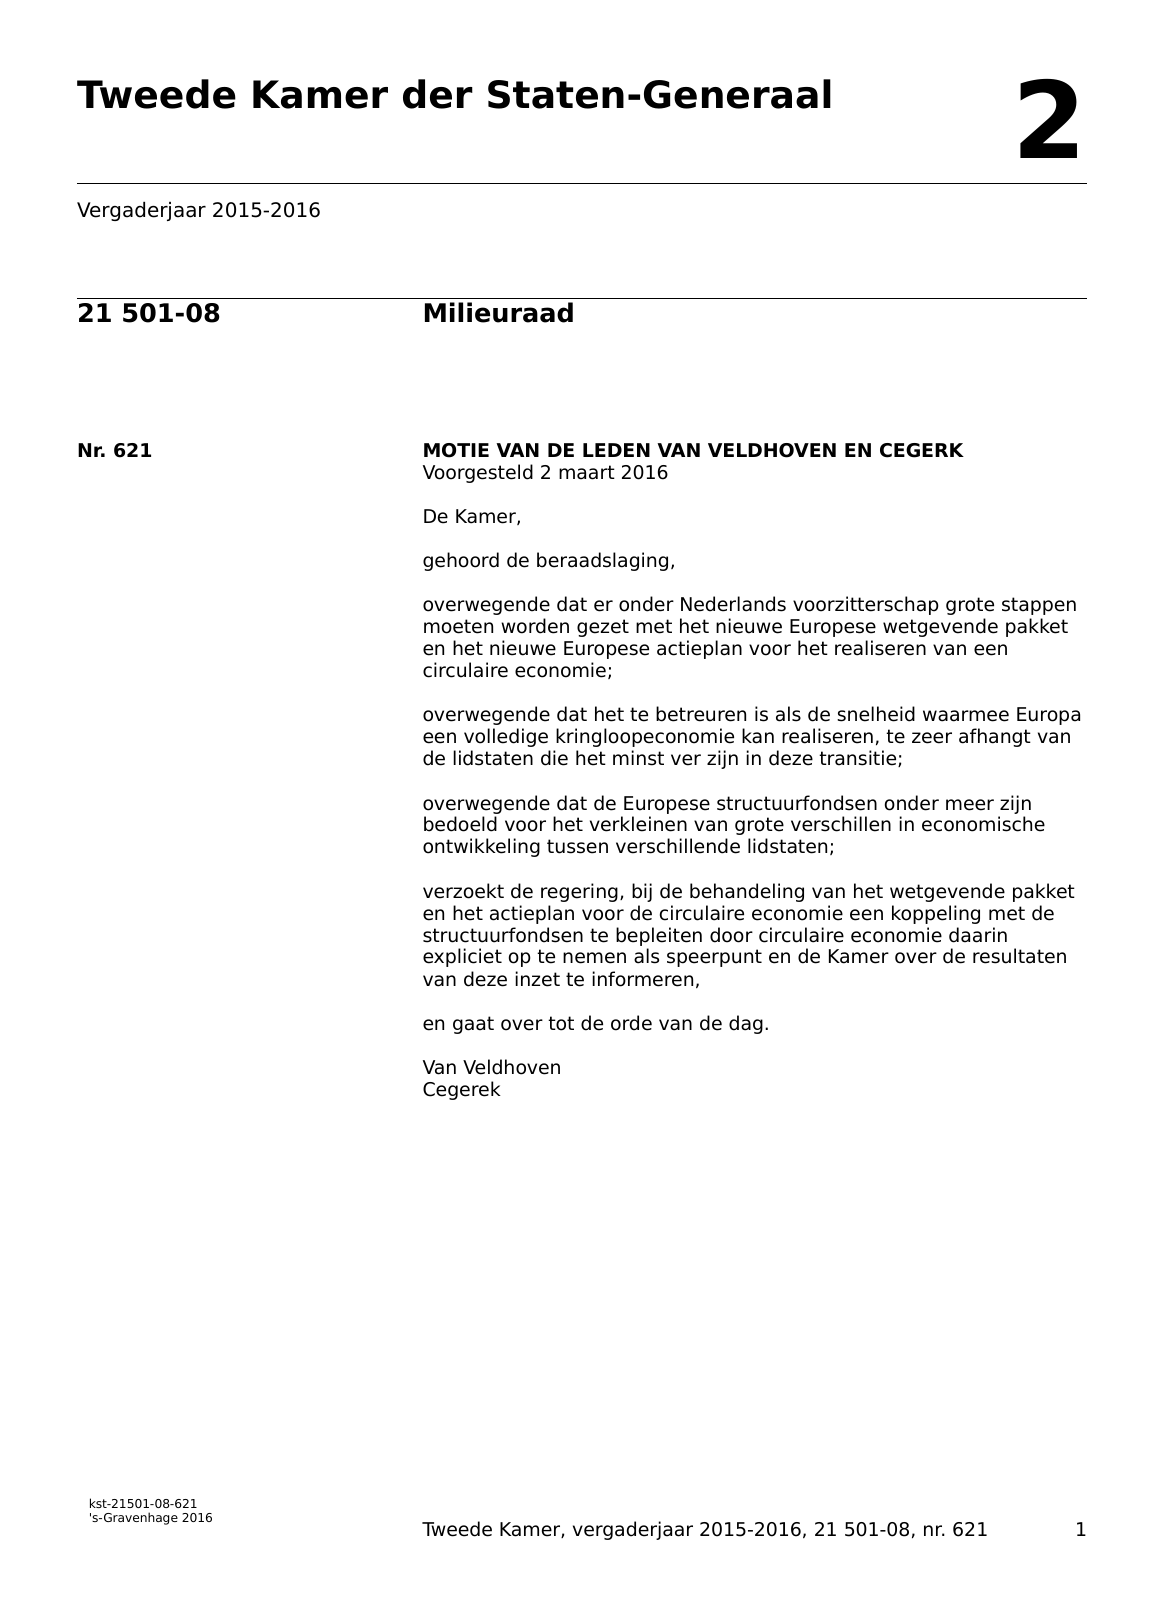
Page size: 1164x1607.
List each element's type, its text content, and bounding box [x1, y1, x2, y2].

text Voorgesteld 2 maart 2016 [422, 462, 1087, 484]
text Cegerek [422, 1079, 1087, 1101]
text 's-Gravenhage 2016 [88, 1511, 323, 1525]
text overwegende dat de Europese structuurfondsen onder meer zijn bedoeld voor het verkleinen van grote verschillen in economische ontwikkeling tussen verschillende lidstaten; [422, 792, 1087, 858]
text overwegende dat er onder Nederlands voorzitterschap grote stappen moeten worden gezet met het nieuwe Europese wetgevende pakket en het nieuwe Europese actieplan voor het realiseren van een circulaire economie; [422, 594, 1087, 682]
text Van Veldhoven [422, 1057, 1087, 1079]
text kst-21501-08-621 [88, 1497, 323, 1511]
text overwegende dat het te betreuren is als de snelheid waarmee Europa een volledige kringloopeconomie kan realiseren, te zeer afhangt van de lidstaten die het minst ver zijn in deze transitie; [422, 704, 1087, 770]
subtitle 21 501-08 Milieuraad [77, 299, 1087, 329]
subtitle Nr. 621 MOTIE VAN DE LEDEN VAN VELDHOVEN EN CEGERK [77, 440, 1087, 462]
table_header Tweede Kamer der Staten-Generaal [77, 59, 886, 183]
text verzoekt de regering, bij de behandeling van het wetgevende pakket en het actieplan voor de circulaire economie een koppeling met de structuurfondsen te bepleiten door circulaire economie daarin expliciet op te nemen als speerpunt en de Kamer over de resultaten van deze inzet te informeren, [422, 881, 1087, 990]
text en gaat over tot de orde van de dag. [422, 1013, 1087, 1034]
table_cell Vergaderjaar 2015-2016 [77, 184, 1087, 298]
table_header 2 [886, 59, 1087, 183]
text De Kamer, [422, 506, 1087, 528]
text gehoord de beraadslaging, [422, 550, 1087, 572]
